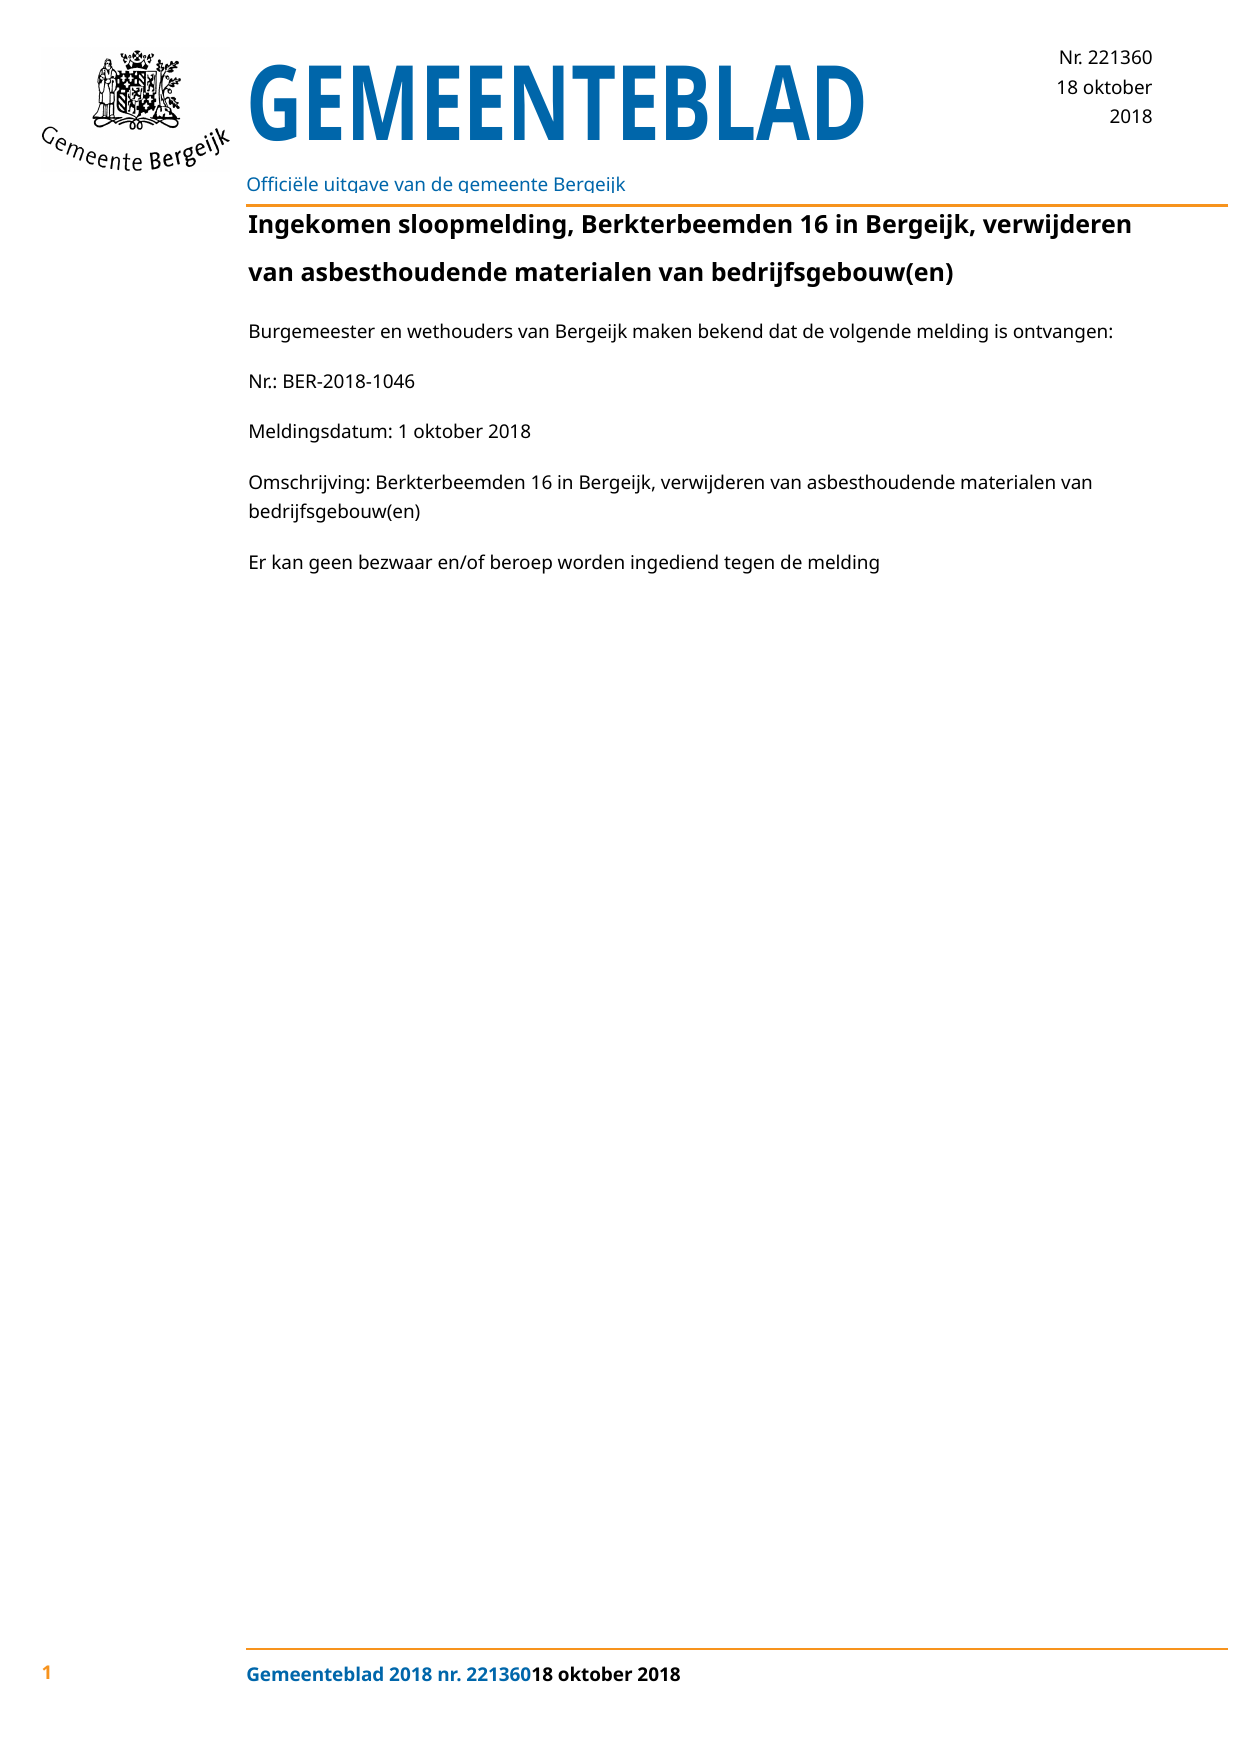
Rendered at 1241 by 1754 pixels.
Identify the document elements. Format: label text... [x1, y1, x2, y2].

text Burgemeester en wethouders van Bergeijk maken bekend dat de volgende melding is ontvangen: [248, 318, 1152, 344]
text Omschrijving: Berkterbeemden 16 in Bergeijk, verwijderen van asbesthoudende materialen van bedrijfsgebouw(en) [248, 469, 1152, 524]
text Meldingsdatum: 1 oktober 2018 [248, 419, 1152, 444]
picture [41, 47, 231, 172]
text Ingekomen sloopmelding, Berkterbeemden 16 in Bergeijk, verwijderen van asbesthoudende materialen van bedrijfsgebouw(en) [248, 207, 1152, 288]
text Er kan geen bezwaar en/of beroep worden ingediend tegen de melding [248, 549, 1152, 575]
text Nr.: BER-2018-1046 [248, 368, 1152, 394]
